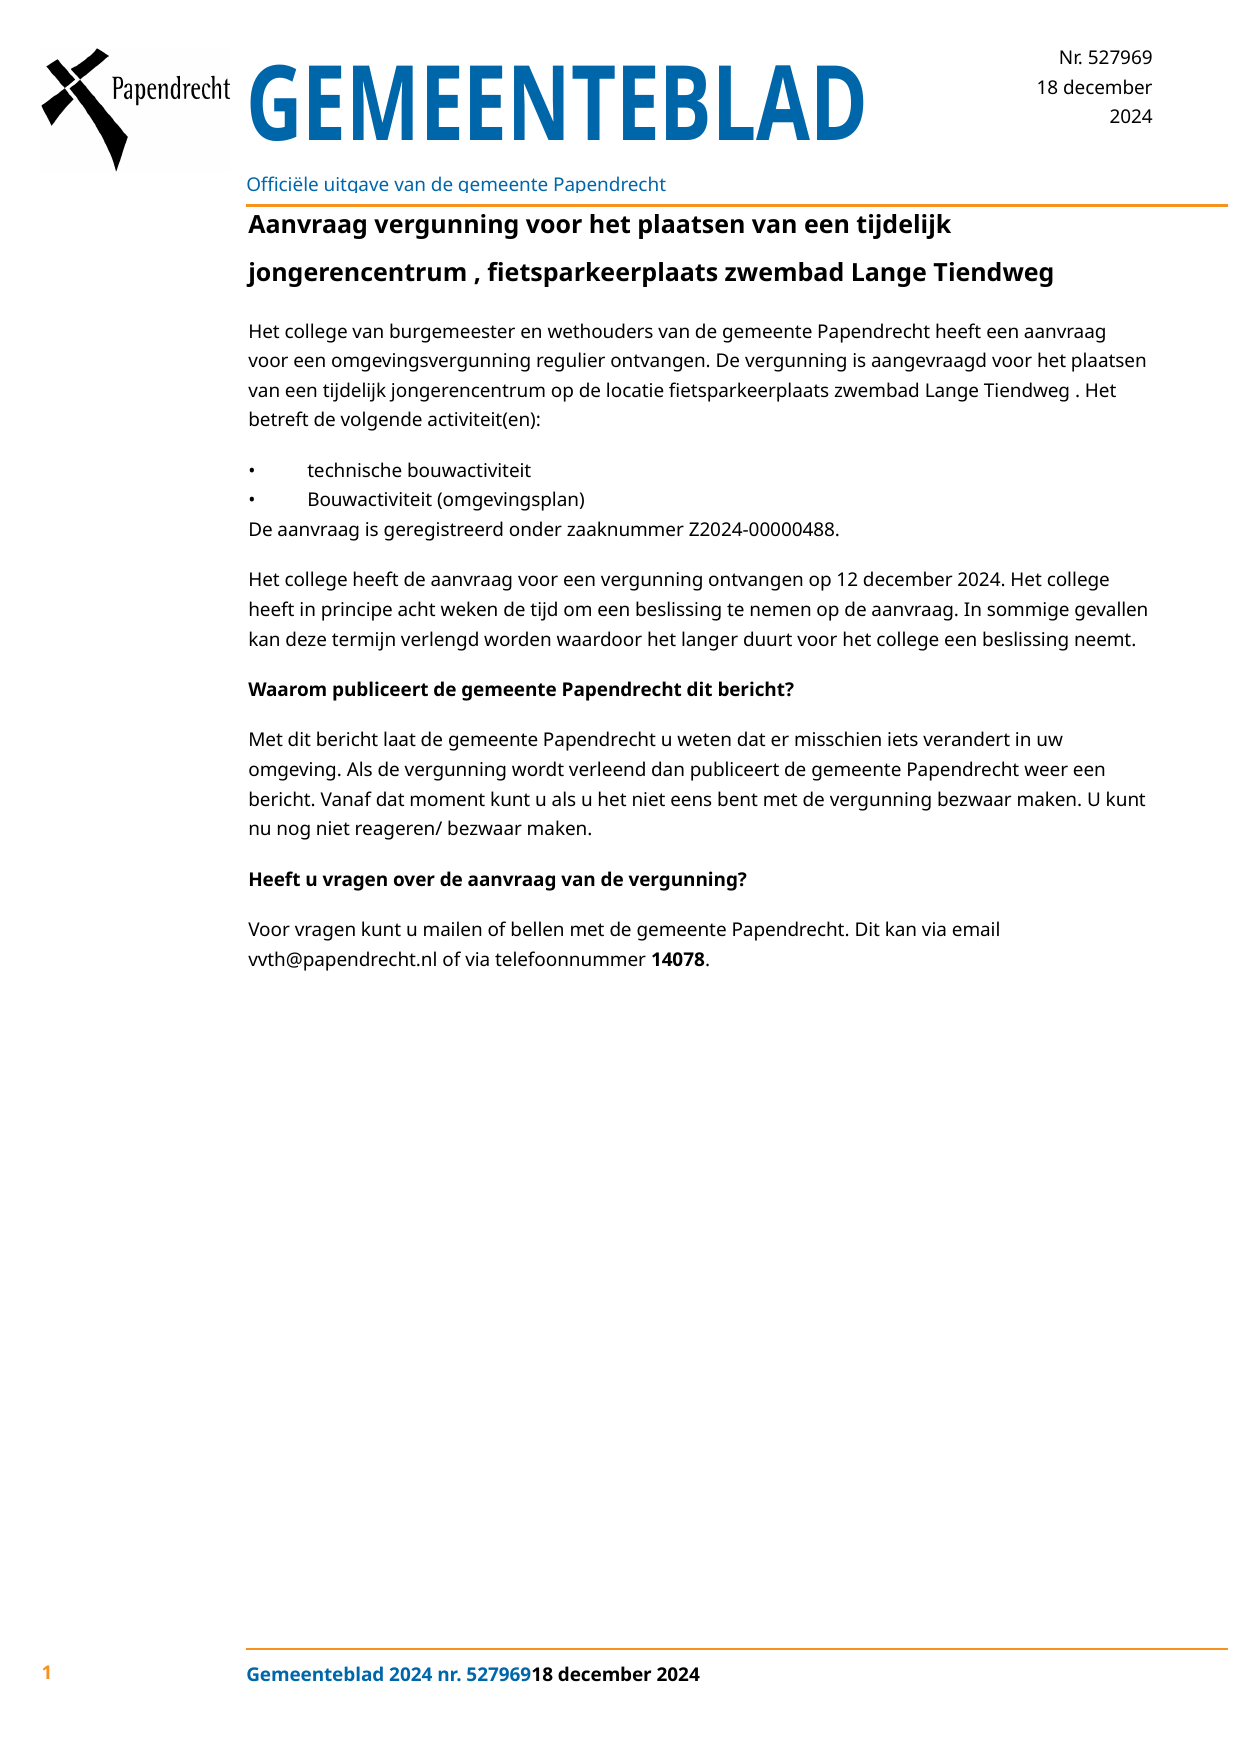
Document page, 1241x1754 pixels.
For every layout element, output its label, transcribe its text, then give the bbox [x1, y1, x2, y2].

list Bouwactiviteit (omgevingsplan) [248, 487, 1152, 512]
text Aanvraag vergunning voor het plaatsen van een tijdelijk jongerencentrum , fietsparkeerplaats zwembad Lange Tiendweg [248, 207, 1152, 288]
text Heeft u vragen over de aanvraag van de vergunning? [248, 866, 1152, 892]
picture [41, 47, 231, 172]
text Met dit bericht laat de gemeente Papendrecht u weten dat er misschien iets verandert in uw omgeving. Als de vergunning wordt verleend dan publiceert de gemeente Papendrecht weer een bericht. Vanaf dat moment kunt u als u het niet eens bent met de vergunning bezwaar maken. U kunt nu nog niet reageren/ bezwaar maken. [248, 727, 1152, 841]
text Voor vragen kunt u mailen of bellen met de gemeente Papendrecht. Dit kan via email vvth@papendrecht.nl of via telefoonnummer 14078. [248, 916, 1152, 972]
text Het college van burgemeester en wethouders van de gemeente Papendrecht heeft een aanvraag voor een omgevingsvergunning regulier ontvangen. De vergunning is aangevraagd voor het plaatsen van een tijdelijk jongerencentrum op de locatie fietsparkeerplaats zwembad Lange Tiendweg . Het betreft de volgende activiteit(en): [248, 318, 1152, 432]
list technische bouwactiviteit [248, 457, 1152, 483]
text De aanvraag is geregistreerd onder zaaknummer Z2024-00000488. [248, 516, 1152, 542]
text Waarom publiceert de gemeente Papendrecht dit bericht? [248, 676, 1152, 702]
text Het college heeft de aanvraag voor een vergunning ontvangen op 12 december 2024. Het college heeft in principe acht weken de tijd om een beslissing te nemen op de aanvraag. In sommige gevallen kan deze termijn verlengd worden waardoor het langer duurt voor het college een beslissing neemt. [248, 567, 1152, 652]
